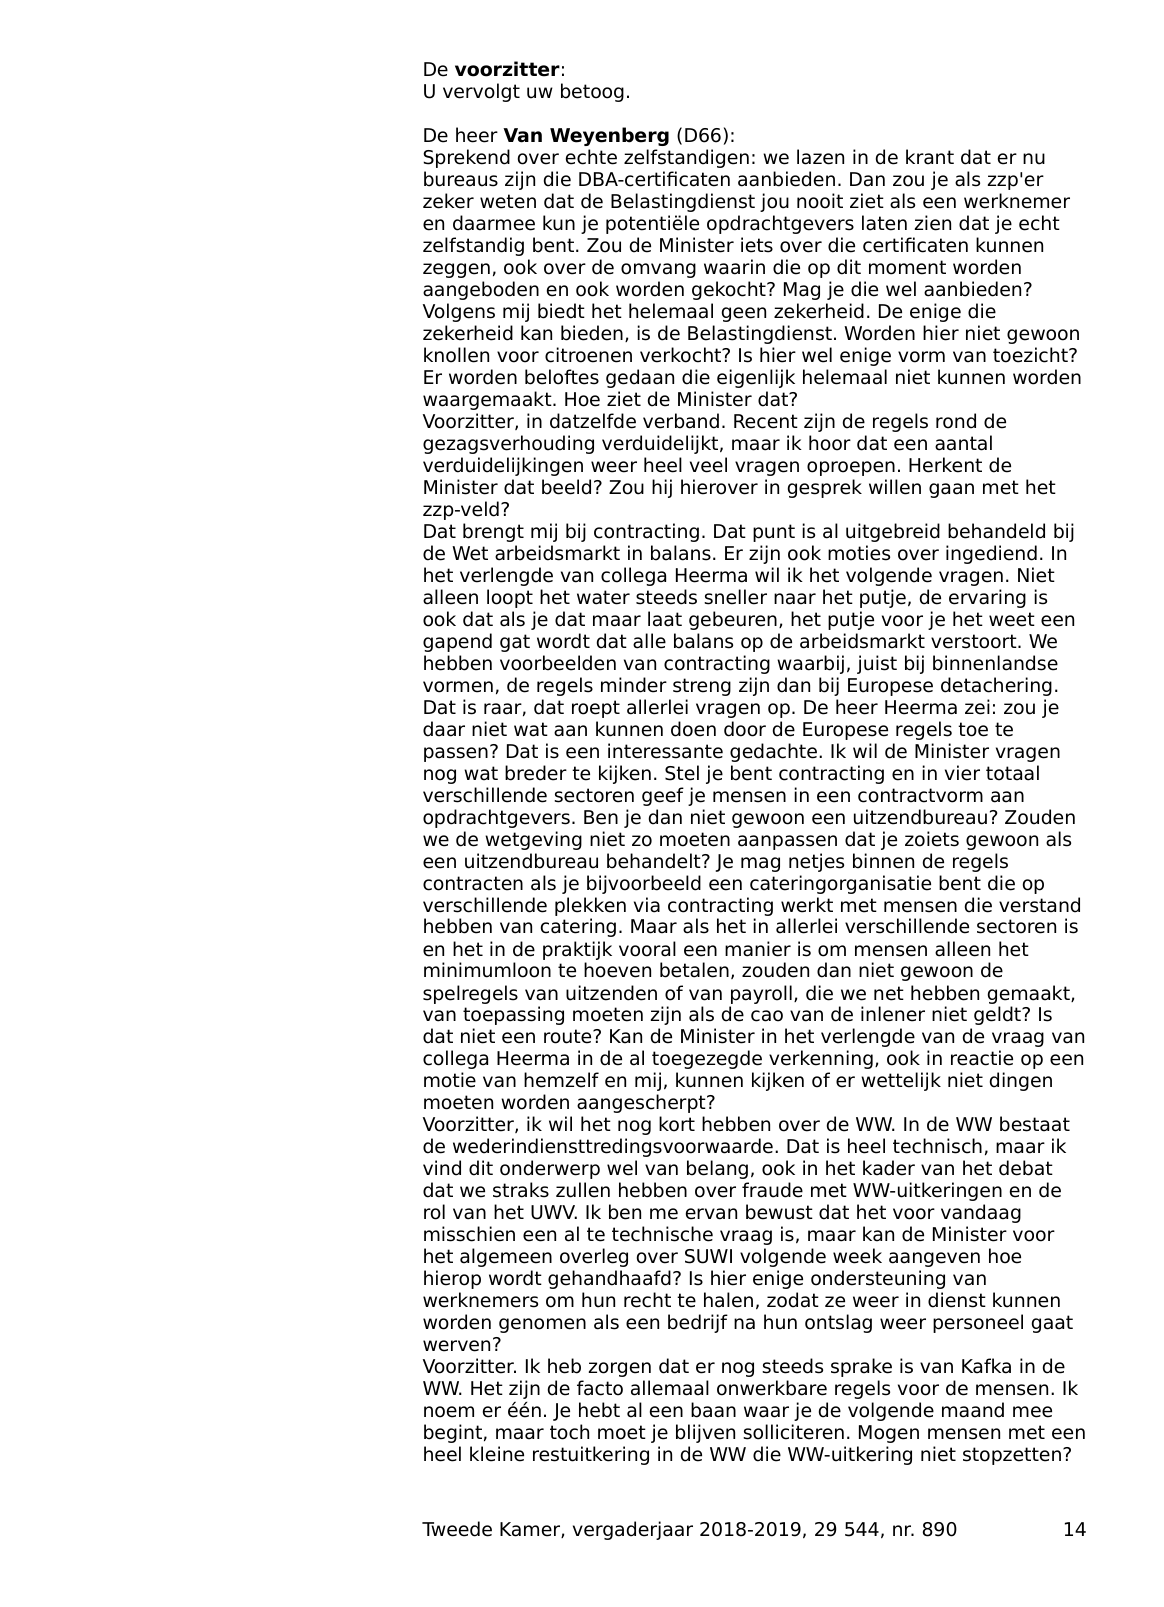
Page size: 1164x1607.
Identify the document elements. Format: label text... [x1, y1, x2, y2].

text De heer Van Weyenberg (D66): [422, 125, 1087, 147]
text U vervolgt uw betoog. [422, 81, 1087, 103]
text Sprekend over echte zelfstandigen: we lazen in de krant dat er nu bureaus zijn die DBA-certificaten aanbieden. Dan zou je als zzp'er zeker weten dat de Belastingdienst jou nooit ziet als een werknemer en daarmee kun je potentiële opdrachtgevers laten zien dat je echt zelfstandig bent. Zou de Minister iets over die certificaten kunnen zeggen, ook over de omvang waarin die op dit moment worden aangeboden en ook worden gekocht? Mag je die wel aanbieden? Volgens mij biedt het helemaal geen zekerheid. De enige die zekerheid kan bieden, is de Belastingdienst. Worden hier niet gewoon knollen voor citroenen verkocht? Is hier wel enige vorm van toezicht? Er worden beloftes gedaan die eigenlijk helemaal niet kunnen worden waargemaakt. Hoe ziet de Minister dat? [422, 147, 1087, 411]
text De voorzitter: [422, 59, 1087, 81]
text Dat brengt mij bij contracting. Dat punt is al uitgebreid behandeld bij de Wet arbeidsmarkt in balans. Er zijn ook moties over ingediend. In het verlengde van collega Heerma wil ik het volgende vragen. Niet alleen loopt het water steeds sneller naar het putje, de ervaring is ook dat als je dat maar laat gebeuren, het putje voor je het weet een gapend gat wordt dat alle balans op de arbeidsmarkt verstoort. We hebben voorbeelden van contracting waarbij, juist bij binnenlandse vormen, de regels minder streng zijn dan bij Europese detachering. Dat is raar, dat roept allerlei vragen op. De heer Heerma zei: zou je daar niet wat aan kunnen doen door de Europese regels toe te passen? Dat is een interessante gedachte. Ik wil de Minister vragen nog wat breder te kijken. Stel je bent contracting en in vier totaal verschillende sectoren geef je mensen in een contractvorm aan opdrachtgevers. Ben je dan niet gewoon een uitzendbureau? Zouden we de wetgeving niet zo moeten aanpassen dat je zoiets gewoon als een uitzendbureau behandelt? Je mag netjes binnen de regels contracten als je bijvoorbeeld een cateringorganisatie bent die op verschillende plekken via contracting werkt met mensen die verstand hebben van catering. Maar als het in allerlei verschillende sectoren is en het in de praktijk vooral een manier is om mensen alleen het minimumloon te hoeven betalen, zouden dan niet gewoon de spelregels van uitzenden of van payroll, die we net hebben gemaakt, van toepassing moeten zijn als de cao van de inlener niet geldt? Is dat niet een route? Kan de Minister in het verlengde van de vraag van collega Heerma in de al toegezegde verkenning, ook in reactie op een motie van hemzelf en mij, kunnen kijken of er wettelijk niet dingen moeten worden aangescherpt? [422, 521, 1087, 1114]
text Voorzitter. Ik heb zorgen dat er nog steeds sprake is van Kafka in de WW. Het zijn de facto allemaal onwerkbare regels voor de mensen. Ik noem er één. Je hebt al een baan waar je de volgende maand mee begint, maar toch moet je blijven solliciteren. Mogen mensen met een heel kleine restuitkering in de WW die WW-uitkering niet stopzetten? [422, 1356, 1087, 1466]
text Voorzitter, in datzelfde verband. Recent zijn de regels rond de gezagsverhouding verduidelijkt, maar ik hoor dat een aantal verduidelijkingen weer heel veel vragen oproepen. Herkent de Minister dat beeld? Zou hij hierover in gesprek willen gaan met het zzp-veld? [422, 411, 1087, 521]
text Voorzitter, ik wil het nog kort hebben over de WW. In de WW bestaat de wederindiensttredingsvoorwaarde. Dat is heel technisch, maar ik vind dit onderwerp wel van belang, ook in het kader van het debat dat we straks zullen hebben over fraude met WW-uitkeringen en de rol van het UWV. Ik ben me ervan bewust dat het voor vandaag misschien een al te technische vraag is, maar kan de Minister voor het algemeen overleg over SUWI volgende week aangeven hoe hierop wordt gehandhaafd? Is hier enige ondersteuning van werknemers om hun recht te halen, zodat ze weer in dienst kunnen worden genomen als een bedrijf na hun ontslag weer personeel gaat werven? [422, 1114, 1087, 1356]
